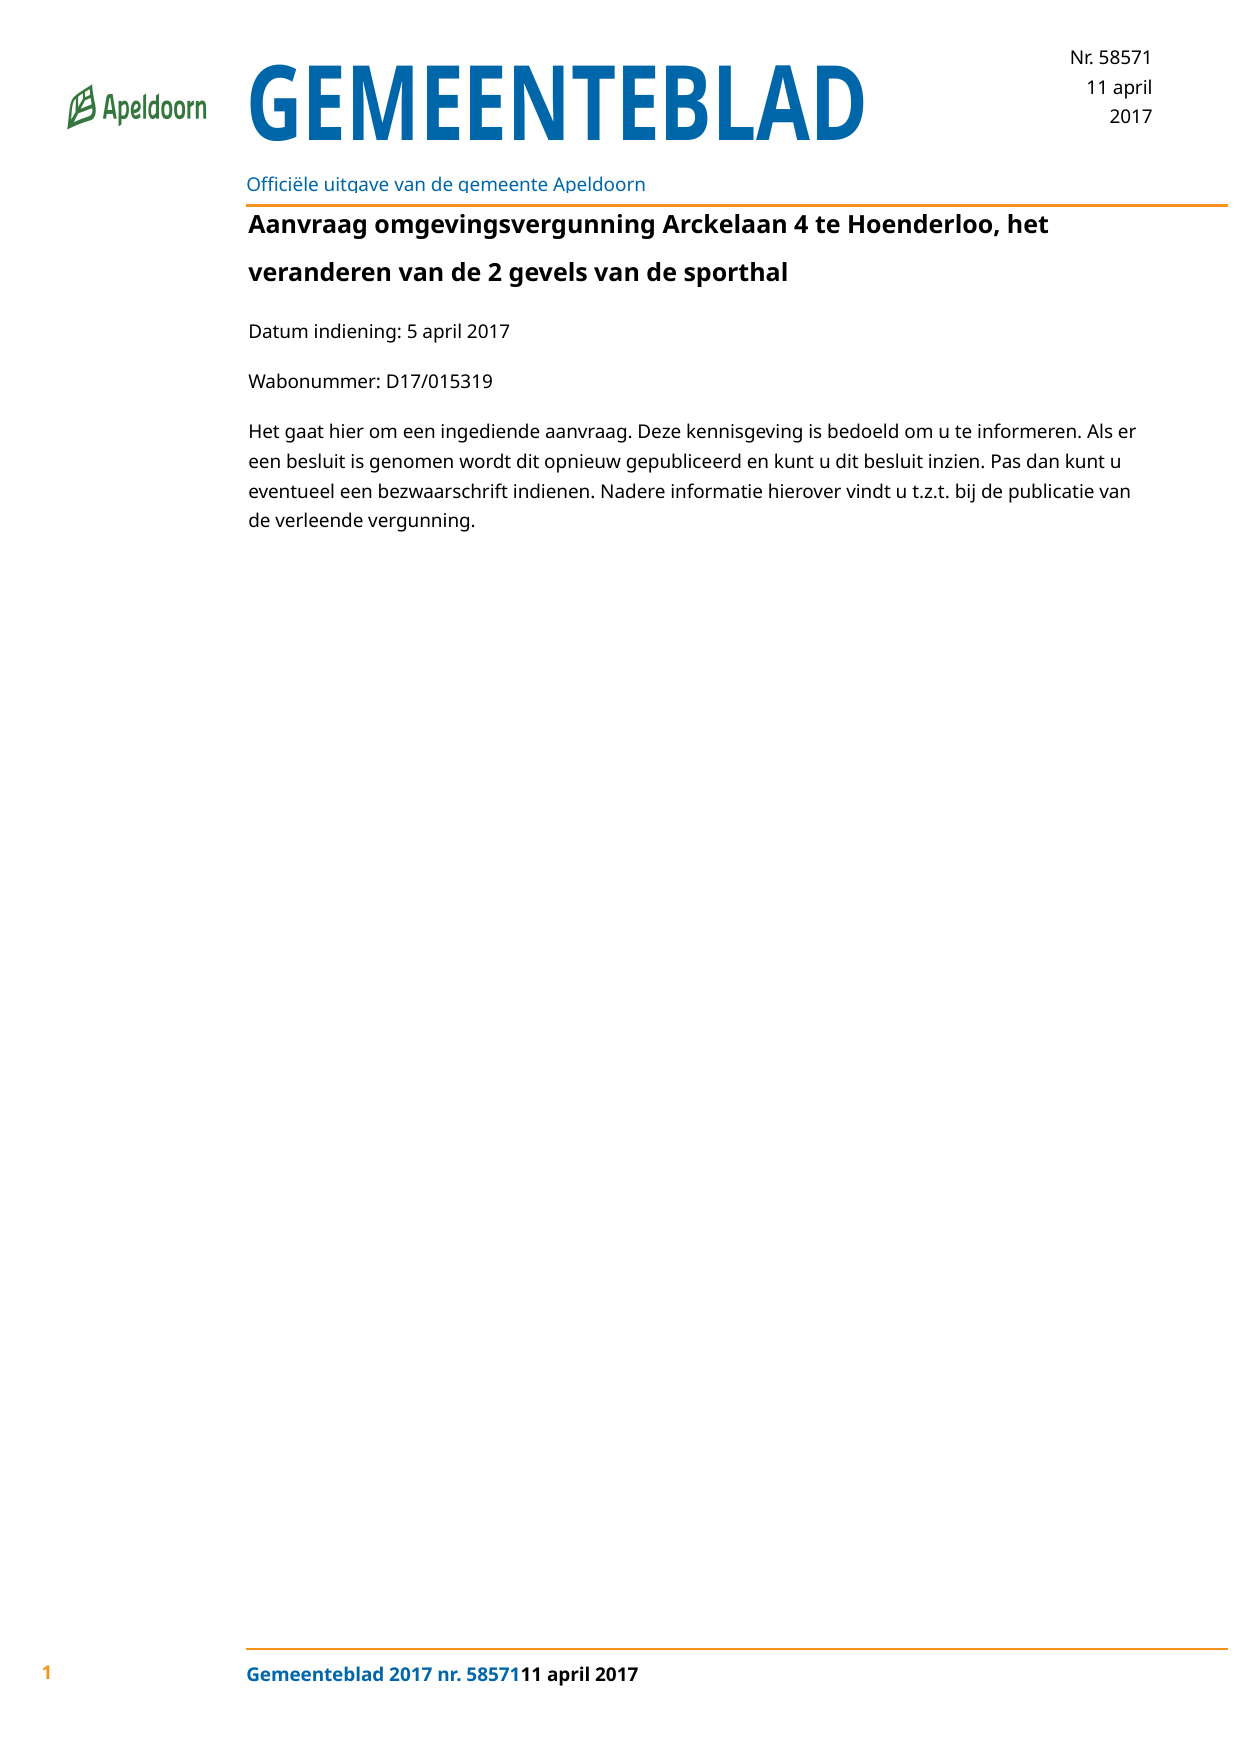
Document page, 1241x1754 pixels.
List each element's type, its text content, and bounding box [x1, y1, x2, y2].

text Wabonummer: D17/015319 [248, 368, 1152, 394]
picture [41, 47, 231, 172]
text Aanvraag omgevingsvergunning Arckelaan 4 te Hoenderloo, het veranderen van de 2 gevels van de sporthal [248, 207, 1152, 288]
text Datum indiening: 5 april 2017 [248, 318, 1152, 344]
text Het gaat hier om een ingediende aanvraag. Deze kennisgeving is bedoeld om u te informeren. Als er een besluit is genomen wordt dit opnieuw gepubliceerd en kunt u dit besluit inzien. Pas dan kunt u eventueel een bezwaarschrift indienen. Nadere informatie hierover vindt u t.z.t. bij de publicatie van de verleende vergunning. [248, 419, 1152, 533]
